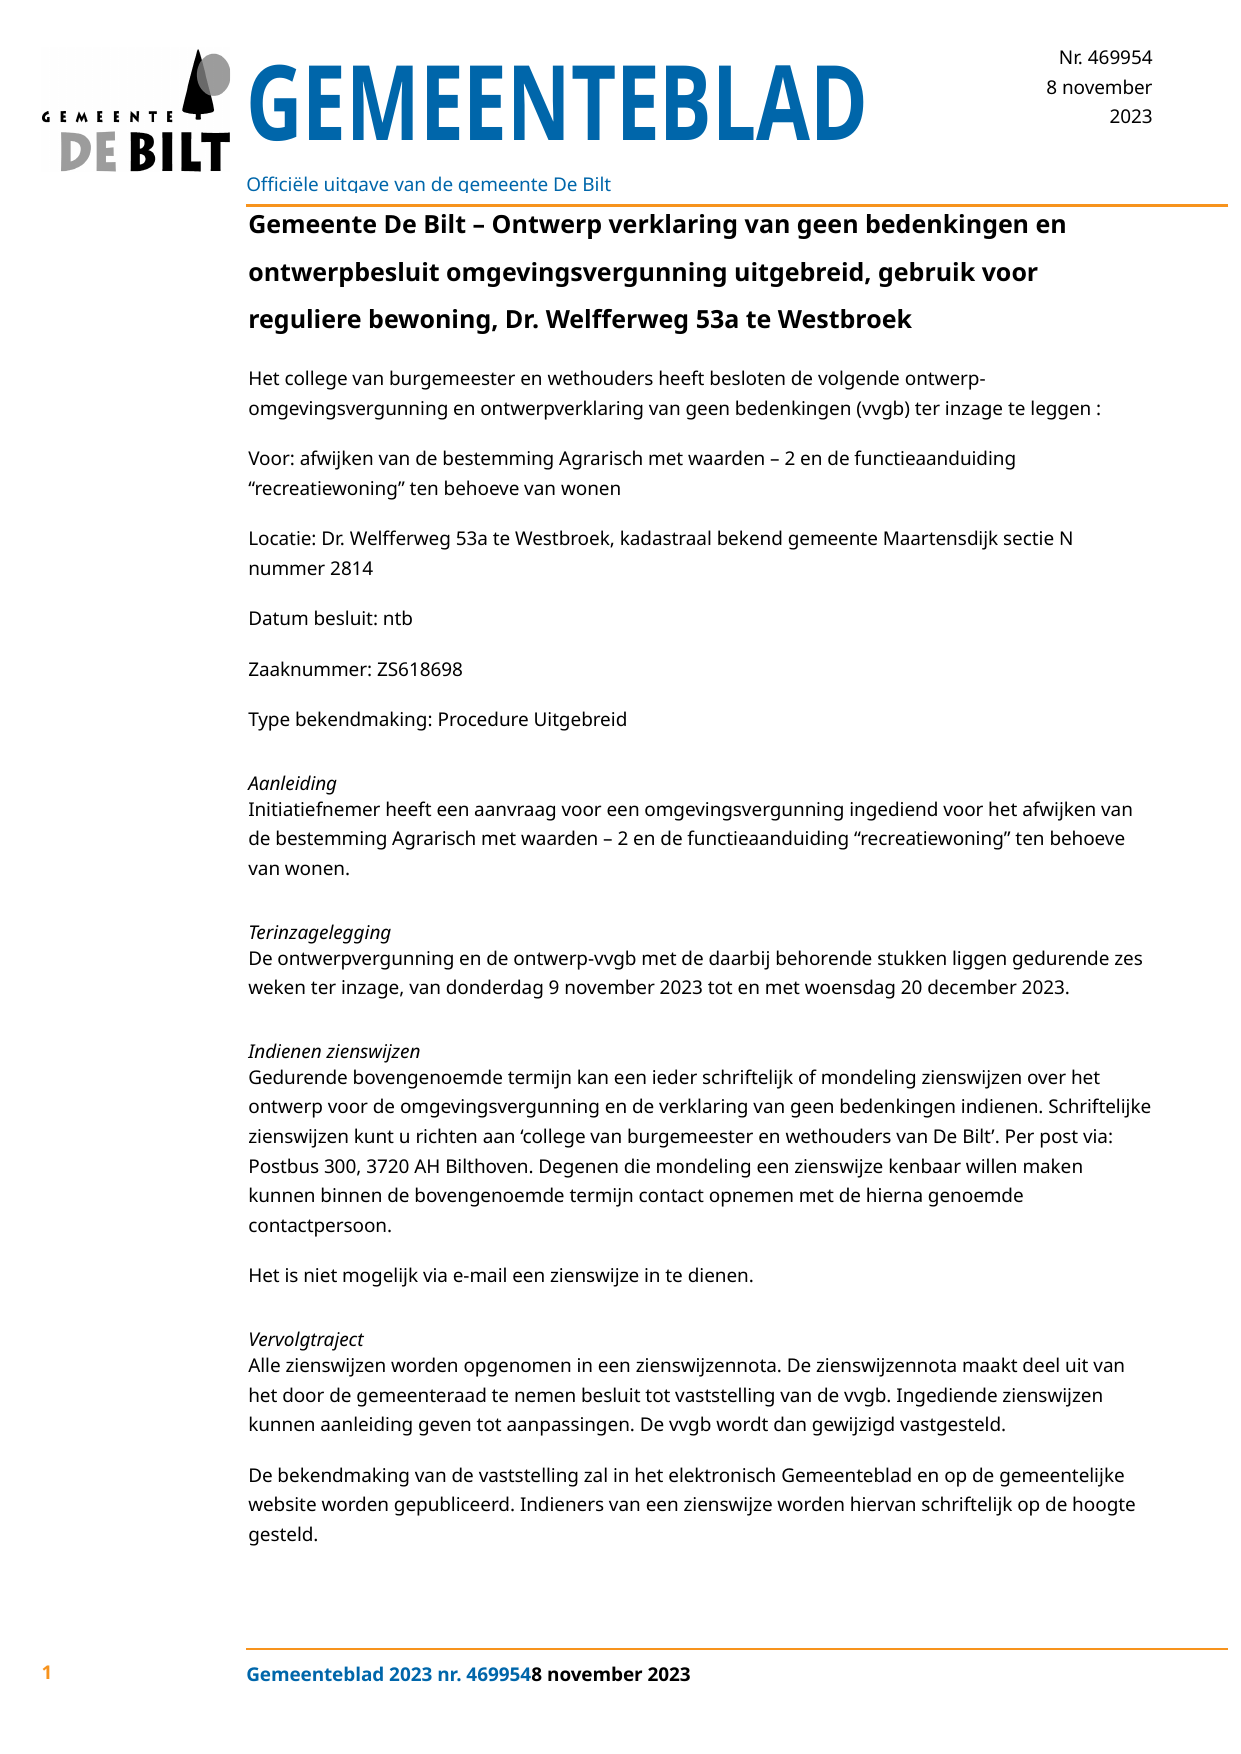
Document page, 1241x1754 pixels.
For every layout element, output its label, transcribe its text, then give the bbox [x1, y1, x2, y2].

picture [41, 47, 231, 172]
text Het college van burgemeester en wethouders heeft besloten de volgende ontwerp-omgevingsvergunning en ontwerpverklaring van geen bedenkingen (vvgb) ter inzage te leggen : [248, 366, 1152, 421]
text Type bekendmaking: Procedure Uitgebreid [248, 706, 1152, 732]
text De ontwerpvergunning en de ontwerp-vvgb met de daarbij behorende stukken liggen gedurende zes weken ter inzage, van donderdag 9 november 2023 tot en met woensdag 20 december 2023. [248, 945, 1152, 1000]
text Initiatiefnemer heeft een aanvraag voor een omgevingsvergunning ingediend voor het afwijken van de bestemming Agrarisch met waarden – 2 en de functieaanduiding “recreatiewoning” ten behoeve van wonen. [248, 796, 1152, 881]
text Gedurende bovengenoemde termijn kan een ieder schriftelijk of mondeling zienswijzen over het ontwerp voor de omgevingsvergunning en de verklaring van geen bedenkingen indienen. Schriftelijke zienswijzen kunt u richten aan ‘college van burgemeester en wethouders van De Bilt’. Per post via: Postbus 300, 3720 AH Bilthoven. Degenen die mondeling een zienswijze kenbaar willen maken kunnen binnen de bovengenoemde termijn contact opnemen met de hierna genoemde contactpersoon. [248, 1064, 1152, 1238]
text Datum besluit: ntb [248, 606, 1152, 631]
text Aanleiding [248, 770, 1152, 796]
text De bekendmaking van de vaststelling zal in het elektronisch Gemeenteblad en op de gemeentelijke website worden gepubliceerd. Indieners van een zienswijze worden hiervan schriftelijk op de hoogte gesteld. [248, 1462, 1152, 1547]
text Gemeente De Bilt – Ontwerp verklaring van geen bedenkingen en ontwerpbesluit omgevingsvergunning uitgebreid, gebruik voor reguliere bewoning, Dr. Welfferweg 53a te Westbroek [248, 207, 1152, 336]
text Zaaknummer: ZS618698 [248, 656, 1152, 682]
text Vervolgtraject [248, 1326, 1152, 1352]
text Alle zienswijzen worden opgenomen in een zienswijzennota. De zienswijzennota maakt deel uit van het door de gemeenteraad te nemen besluit tot vaststelling van de vvgb. Ingediende zienswijzen kunnen aanleiding geven tot aanpassingen. De vvgb wordt dan gewijzigd vastgesteld. [248, 1352, 1152, 1437]
text Terinzagelegging [248, 919, 1152, 945]
text Indienen zienswijzen [248, 1038, 1152, 1064]
text Locatie: Dr. Welfferweg 53a te Westbroek, kadastraal bekend gemeente Maartensdijk sectie N nummer 2814 [248, 526, 1152, 581]
text Het is niet mogelijk via e-mail een zienswijze in te dienen. [248, 1262, 1152, 1288]
text Voor: afwijken van de bestemming Agrarisch met waarden – 2 en de functieaanduiding “recreatiewoning” ten behoeve van wonen [248, 446, 1152, 501]
